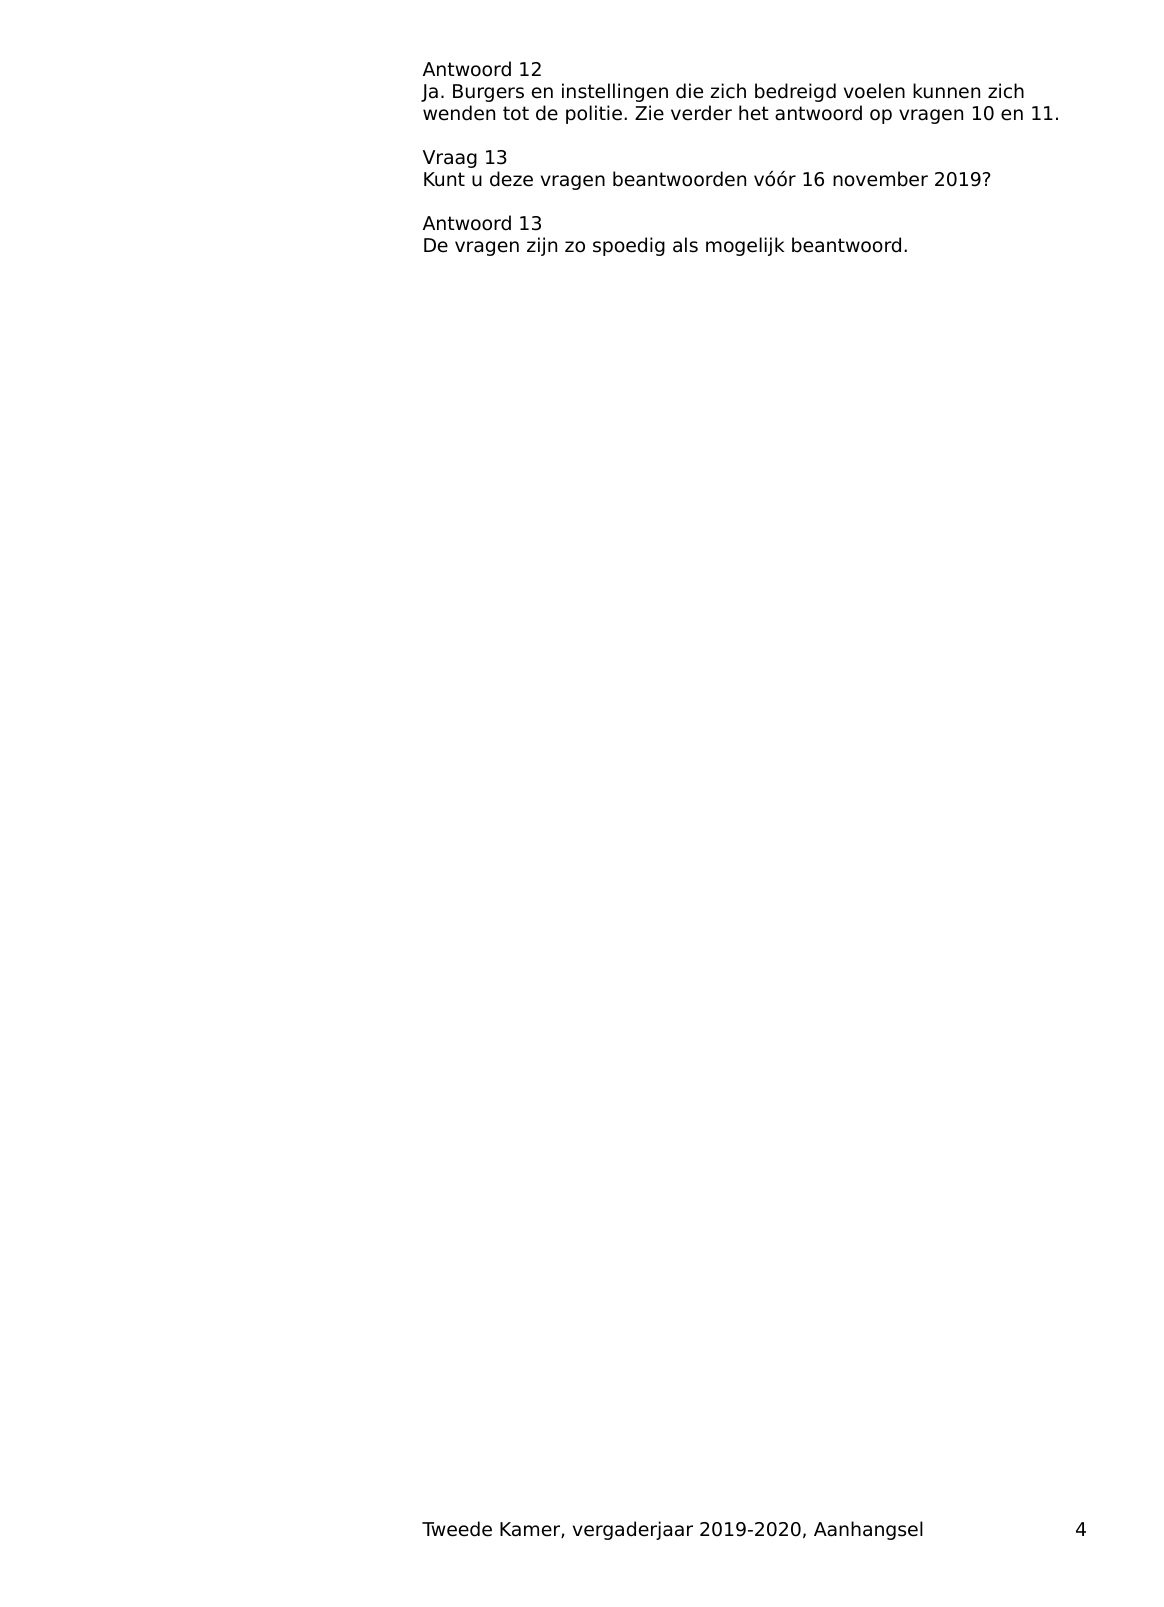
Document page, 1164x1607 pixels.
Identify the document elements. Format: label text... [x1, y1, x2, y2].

text Antwoord 13 [422, 213, 1087, 235]
text De vragen zijn zo spoedig als mogelijk beantwoord. [422, 235, 1087, 257]
text Kunt u deze vragen beantwoorden vóór 16 november 2019? [422, 169, 1087, 191]
text Vraag 13 [422, 147, 1087, 169]
text Ja. Burgers en instellingen die zich bedreigd voelen kunnen zich wenden tot de politie. Zie verder het antwoord op vragen 10 en 11. [422, 81, 1087, 125]
text Antwoord 12 [422, 59, 1087, 81]
